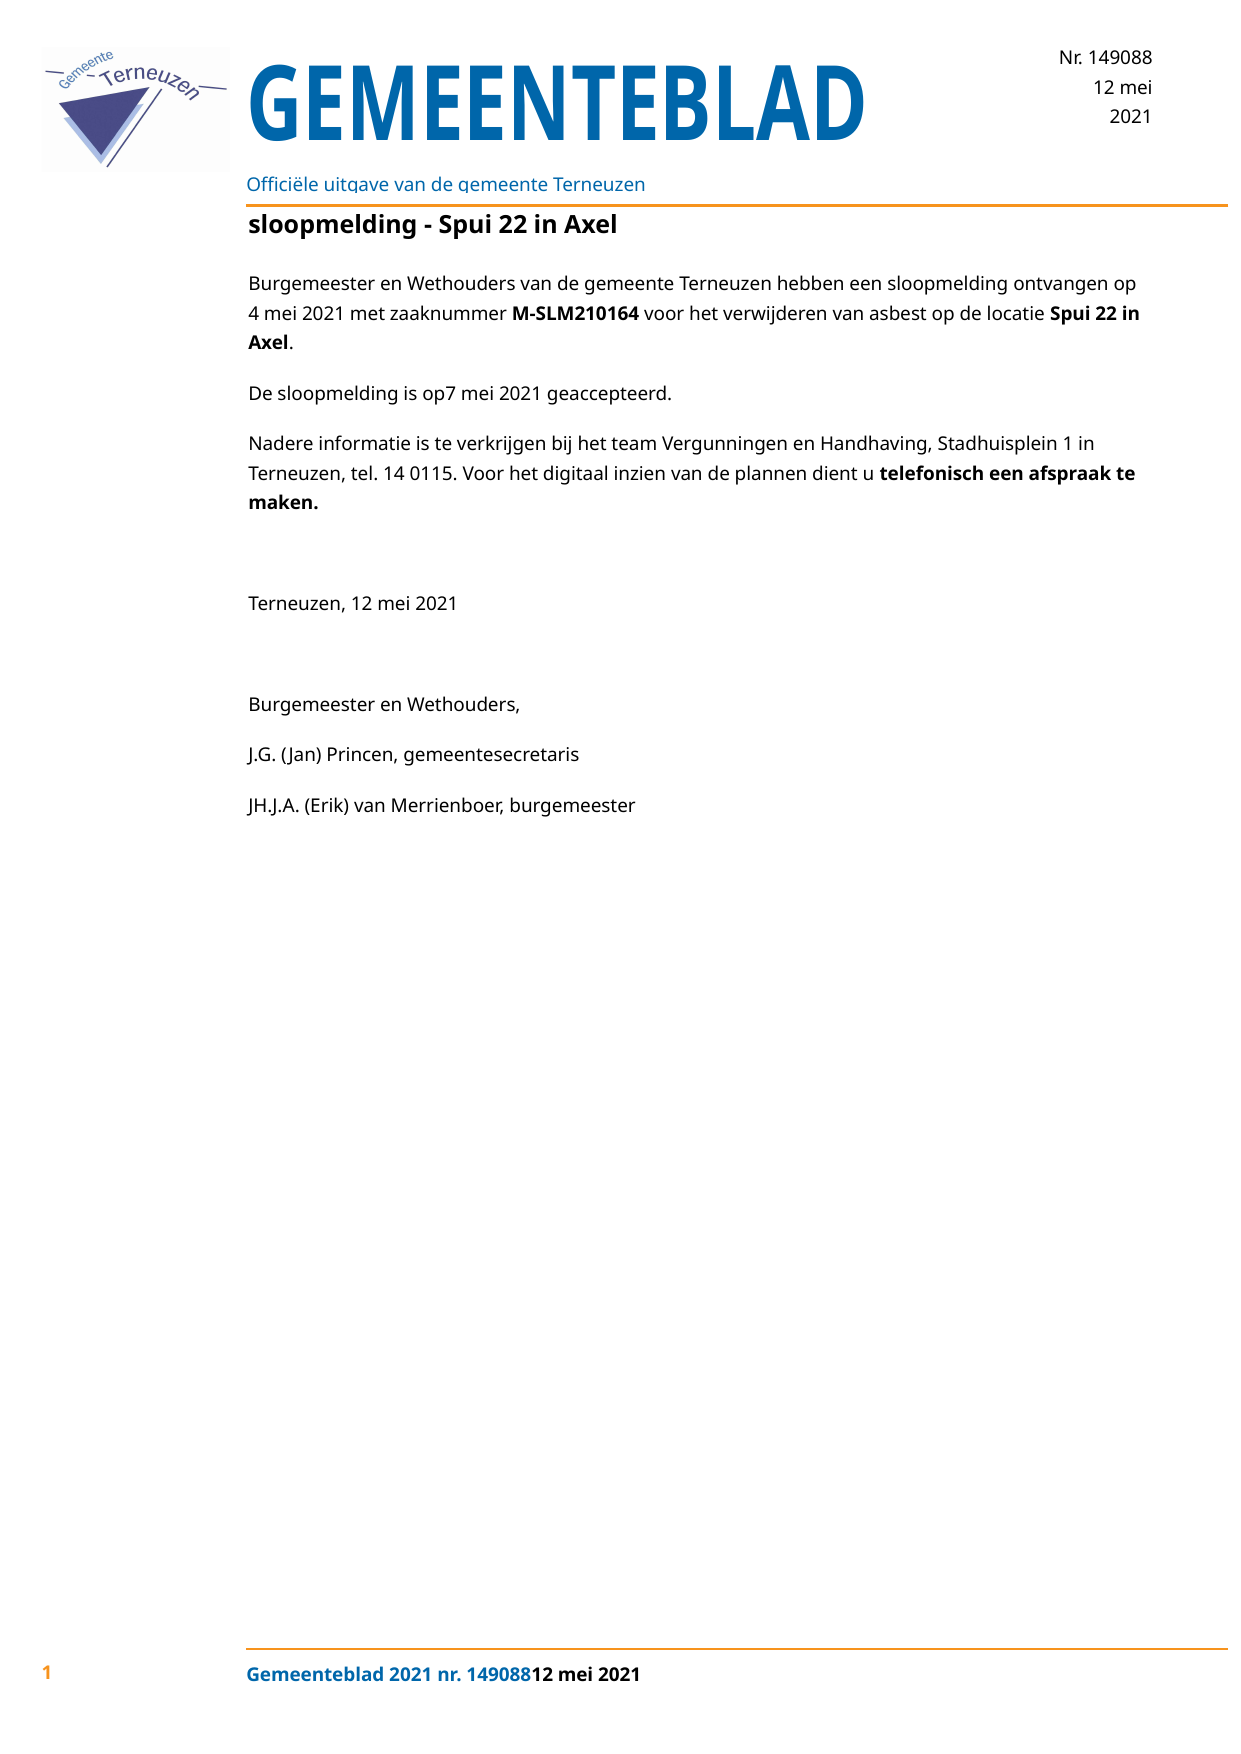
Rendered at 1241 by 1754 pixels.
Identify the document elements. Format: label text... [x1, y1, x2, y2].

text Terneuzen, 12 mei 2021 [248, 590, 1152, 616]
picture [41, 47, 231, 172]
text J.G. (Jan) Princen, gemeentesecretaris [248, 742, 1152, 767]
text De sloopmelding is op7 mei 2021 geaccepteerd. [248, 380, 1152, 406]
text sloopmelding - Spui 22 in Axel [248, 207, 1152, 241]
text Burgemeester en Wethouders van de gemeente Terneuzen hebben een sloopmelding ontvangen op 4 mei 2021 met zaaknummer M-SLM210164 voor het verwijderen van asbest op de locatie Spui 22 in Axel. [248, 270, 1152, 355]
text Nadere informatie is te verkrijgen bij het team Vergunningen en Handhaving, Stadhuisplein 1 in Terneuzen, tel. 14 0115. Voor het digitaal inzien van de plannen dient u telefonisch een afspraak te maken. [248, 430, 1152, 515]
text Burgemeester en Wethouders, [248, 691, 1152, 717]
text JH.J.A. (Erik) van Merrienboer, burgemeester [248, 792, 1152, 818]
